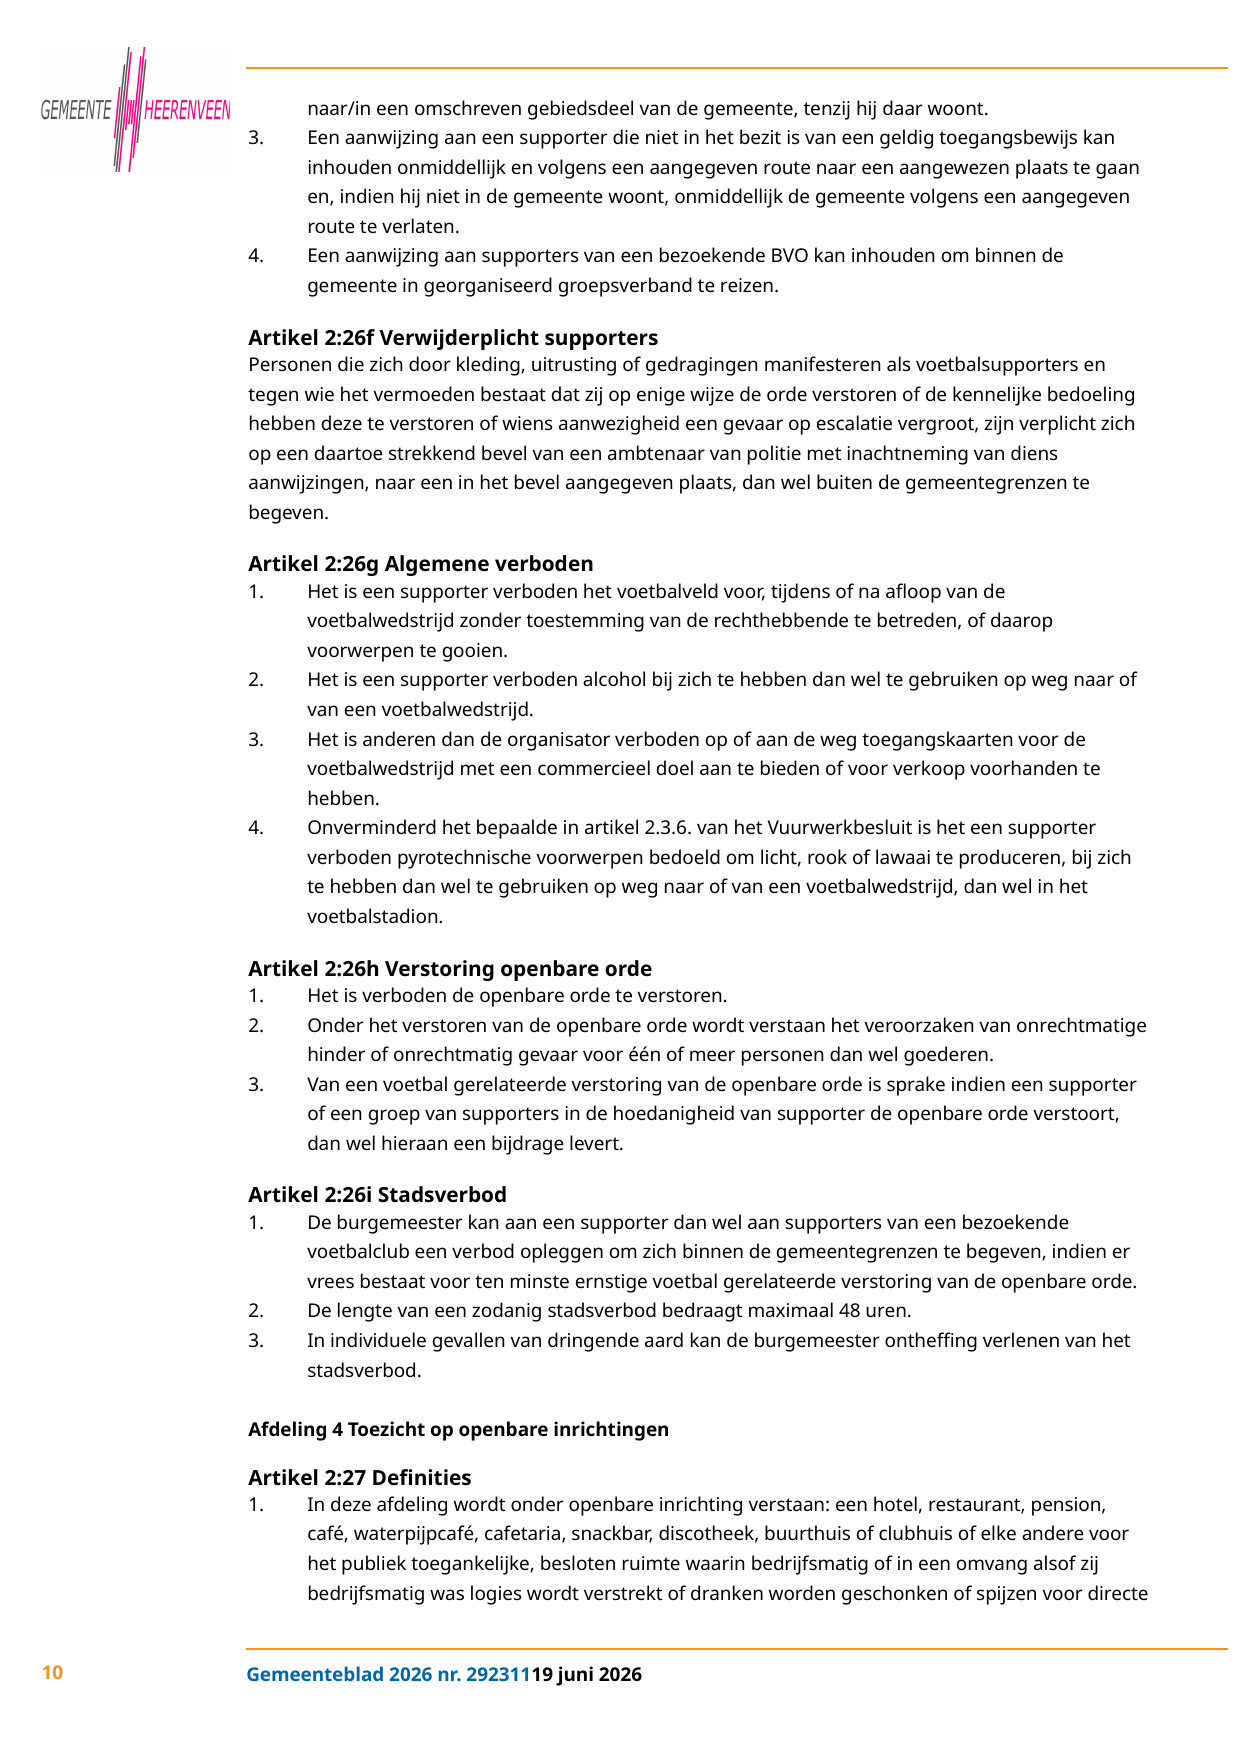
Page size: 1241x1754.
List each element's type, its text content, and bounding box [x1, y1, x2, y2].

list Een aanwijzing aan een supporter die niet in het bezit is van een geldig toegangsbewijs kan inhouden onmiddellijk en volgens een aangegeven route naar een aangewezen plaats te gaan en, indien hij niet in de gemeente woont, onmiddellijk de gemeente volgens een aangegeven route te verlaten. [248, 124, 1152, 239]
list In deze afdeling wordt onder openbare inrichting verstaan: een hotel, restaurant, pension, café, waterpijpcafé, cafetaria, snackbar, discotheek, buurthuis of clubhuis of elke andere voor het publiek toegankelijke, besloten ruimte waarin bedrijfsmatig of in een omvang alsof zij bedrijfsmatig was logies wordt verstrekt of dranken worden geschonken of spijzen voor directe [248, 1491, 1152, 1606]
picture [41, 47, 231, 172]
text Artikel 2:26f Verwijderplicht supporters [248, 323, 1152, 351]
list De burgemeester kan aan een supporter dan wel aan supporters van een bezoekende voetbalclub een verbod opleggen om zich binnen de gemeentegrenzen te begeven, indien er vrees bestaat voor ten minste ernstige voetbal gerelateerde verstoring van de openbare orde. [248, 1209, 1152, 1294]
list Het is verboden de openbare orde te verstoren. [248, 982, 1152, 1008]
text Afdeling 4 Toezicht op openbare inrichtingen [248, 1416, 1152, 1442]
list Het is een supporter verboden alcohol bij zich te hebben dan wel te gebruiken op weg naar of van een voetbalwedstrijd. [248, 667, 1152, 722]
list naar/in een omschreven gebiedsdeel van de gemeente, tenzij hij daar woont. [248, 95, 1152, 121]
text Artikel 2:26i Stadsverbod [248, 1181, 1152, 1209]
text Artikel 2:27 Definities [248, 1463, 1152, 1491]
list Van een voetbal gerelateerde verstoring van de openbare orde is sprake indien een supporter of een groep van supporters in de hoedanigheid van supporter de openbare orde verstoort, dan wel hieraan een bijdrage levert. [248, 1071, 1152, 1156]
list Het is een supporter verboden het voetbalveld voor, tijdens of na afloop van de voetbalwedstrijd zonder toestemming van de rechthebbende te betreden, of daarop voorwerpen te gooien. [248, 578, 1152, 663]
text Artikel 2:26g Algemene verboden [248, 549, 1152, 578]
list In individuele gevallen van dringende aard kan de burgemeester ontheffing verlenen van het stadsverbod. [248, 1327, 1152, 1383]
text Personen die zich door kleding, uitrusting of gedragingen manifesteren als voetbalsupporters en tegen wie het vermoeden bestaat dat zij op enige wijze de orde verstoren of de kennelijke bedoeling hebben deze te verstoren of wiens aanwezigheid een gevaar op escalatie vergroot, zijn verplicht zich op een daartoe strekkend bevel van een ambtenaar van politie met inachtneming van diens aanwijzingen, naar een in het bevel aangegeven plaats, dan wel buiten de gemeentegrenzen te begeven. [248, 351, 1152, 525]
list Onverminderd het bepaalde in artikel 2.3.6. van het Vuurwerkbesluit is het een supporter verboden pyrotechnische voorwerpen bedoeld om licht, rook of lawaai te produceren, bij zich te hebben dan wel te gebruiken op weg naar of van een voetbalwedstrijd, dan wel in het voetbalstadion. [248, 814, 1152, 929]
list Onder het verstoren van de openbare orde wordt verstaan het veroorzaken van onrechtmatige hinder of onrechtmatig gevaar voor één of meer personen dan wel goederen. [248, 1012, 1152, 1067]
list Een aanwijzing aan supporters van een bezoekende BVO kan inhouden om binnen de gemeente in georganiseerd groepsverband te reizen. [248, 243, 1152, 298]
text Artikel 2:26h Verstoring openbare orde [248, 954, 1152, 982]
list Het is anderen dan de organisator verboden op of aan de weg toegangskaarten voor de voetbalwedstrijd met een commercieel doel aan te bieden of voor verkoop voorhanden te hebben. [248, 726, 1152, 811]
list De lengte van een zodanig stadsverbod bedraagt maximaal 48 uren. [248, 1298, 1152, 1323]
